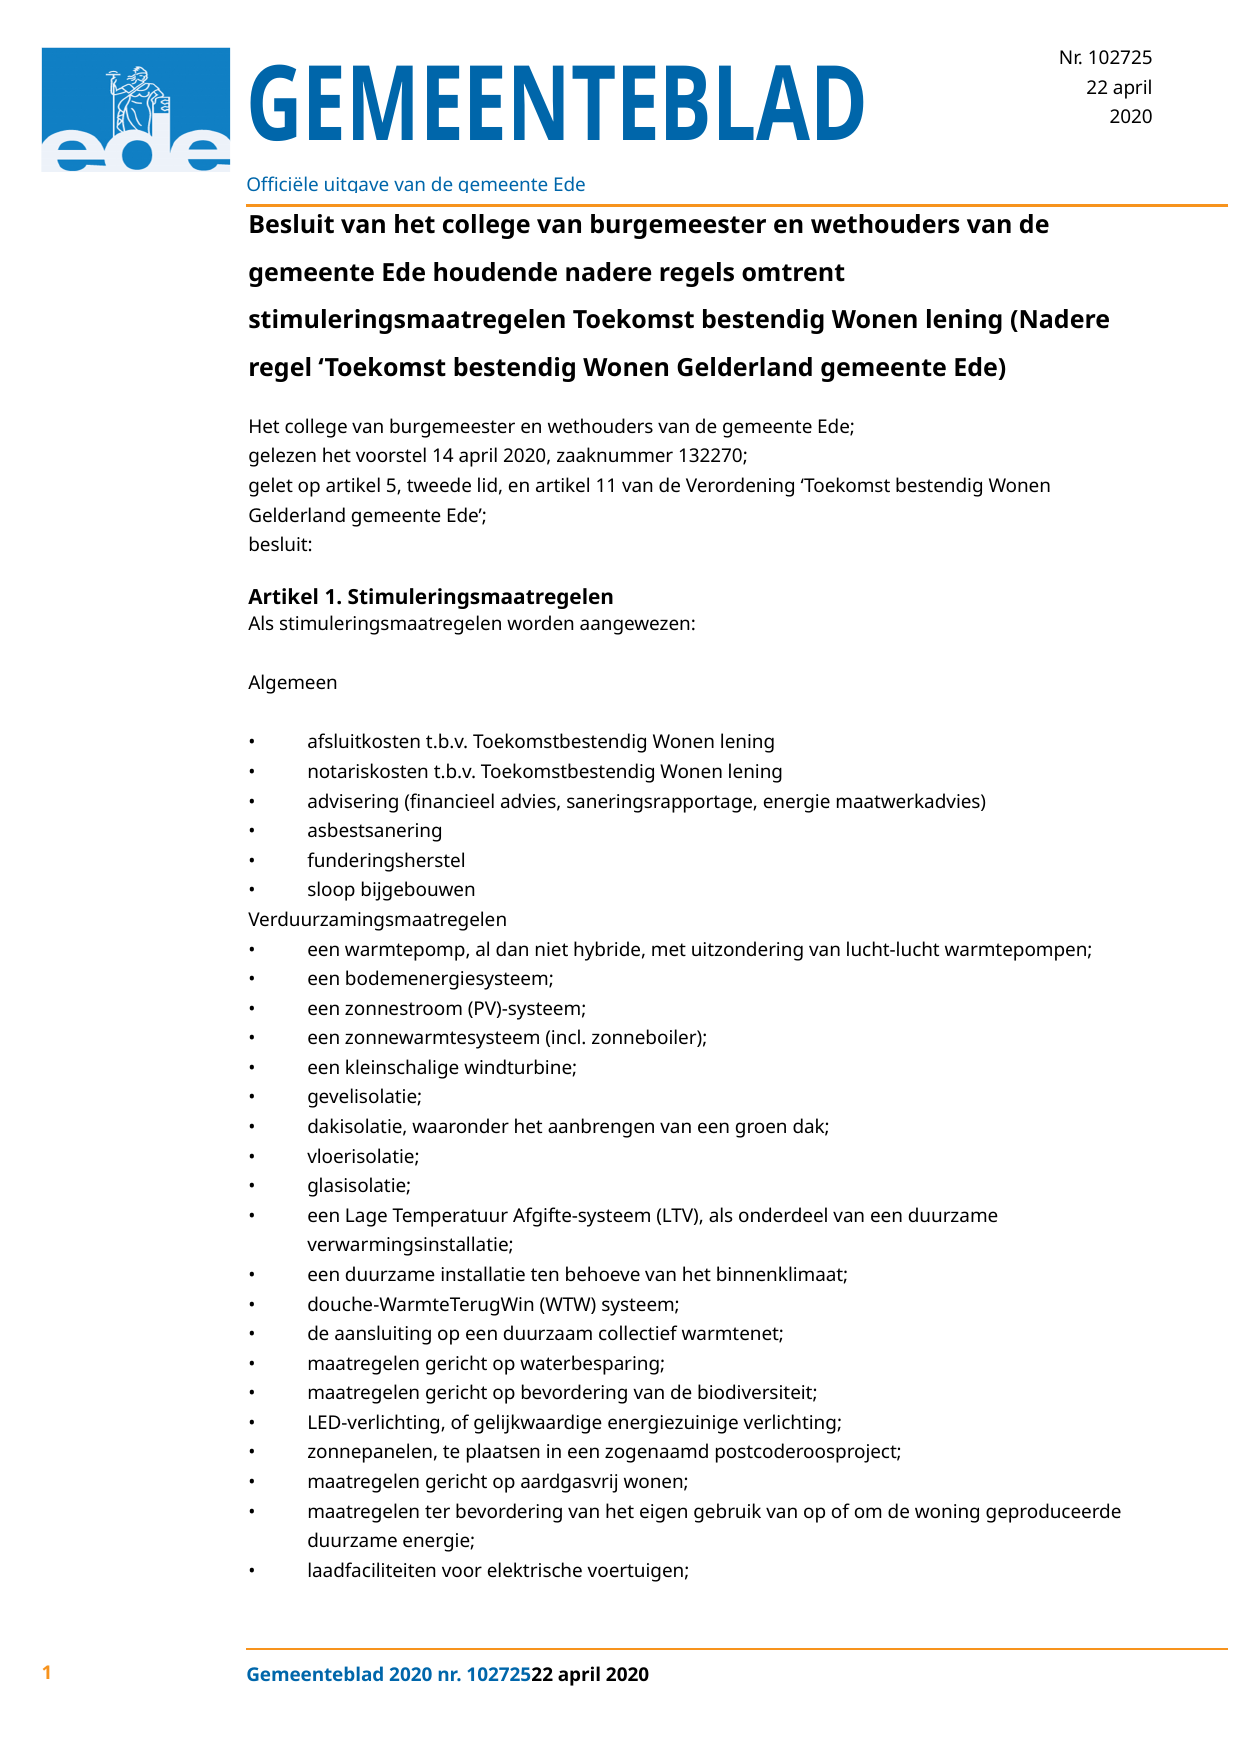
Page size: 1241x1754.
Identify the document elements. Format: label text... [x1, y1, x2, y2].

list een zonnewarmtesysteem (incl. zonneboiler); [248, 1024, 1152, 1050]
list LED-verlichting, of gelijkwaardige energiezuinige verlichting; [248, 1409, 1152, 1435]
text Verduurzamingsmaatregelen [248, 906, 1152, 932]
list advisering (financieel advies, saneringsrapportage, energie maatwerkadvies) [248, 788, 1152, 813]
list een zonnestroom (PV)-systeem; [248, 995, 1152, 1021]
list funderingsherstel [248, 847, 1152, 873]
list gevelisolatie; [248, 1084, 1152, 1109]
text gelezen het voorstel 14 april 2020, zaaknummer 132270; [248, 443, 1152, 468]
text Het college van burgemeester en wethouders van de gemeente Ede; [248, 413, 1152, 439]
list notariskosten t.b.v. Toekomstbestendig Wonen lening [248, 758, 1152, 784]
text Artikel 1. Stimuleringsmaatregelen [248, 582, 1152, 610]
list afsluitkosten t.b.v. Toekomstbestendig Wonen lening [248, 729, 1152, 754]
list dakisolatie, waaronder het aanbrengen van een groen dak; [248, 1113, 1152, 1139]
text gelet op artikel 5, tweede lid, en artikel 11 van de Verordening ‘Toekomst bestendig Wonen Gelderland gemeente Ede’; [248, 472, 1152, 528]
list een Lage Temperatuur Afgifte-systeem (LTV), als onderdeel van een duurzame verwarmingsinstallatie; [248, 1202, 1152, 1257]
text Algemeen [248, 669, 1152, 695]
list vloerisolatie; [248, 1143, 1152, 1168]
text Besluit van het college van burgemeester en wethouders van de gemeente Ede houdende nadere regels omtrent stimuleringsmaatregelen Toekomst bestendig Wonen lening (Nadere regel ‘Toekomst bestendig Wonen Gelderland gemeente Ede) [248, 207, 1152, 384]
list maatregelen gericht op aardgasvrij wonen; [248, 1468, 1152, 1494]
list zonnepanelen, te plaatsen in een zogenaamd postcoderoosproject; [248, 1439, 1152, 1464]
list een bodemenergiesysteem; [248, 965, 1152, 991]
picture [41, 47, 231, 172]
list maatregelen gericht op bevordering van de biodiversiteit; [248, 1379, 1152, 1405]
list asbestsanering [248, 817, 1152, 843]
list een duurzame installatie ten behoeve van het binnenklimaat; [248, 1261, 1152, 1287]
text besluit: [248, 531, 1152, 557]
list maatregelen ter bevordering van het eigen gebruik van op of om de woning geproduceerde duurzame energie; [248, 1498, 1152, 1553]
list sloop bijgebouwen [248, 877, 1152, 902]
list glasisolatie; [248, 1172, 1152, 1198]
list douche-WarmteTerugWin (WTW) systeem; [248, 1291, 1152, 1316]
list maatregelen gericht op waterbesparing; [248, 1350, 1152, 1376]
list laadfaciliteiten voor elektrische voertuigen; [248, 1557, 1152, 1583]
list een kleinschalige windturbine; [248, 1054, 1152, 1080]
text Als stimuleringsmaatregelen worden aangewezen: [248, 610, 1152, 636]
list de aansluiting op een duurzaam collectief warmtenet; [248, 1320, 1152, 1346]
list een warmtepomp, al dan niet hybride, met uitzondering van lucht-lucht warmtepompen; [248, 936, 1152, 961]
